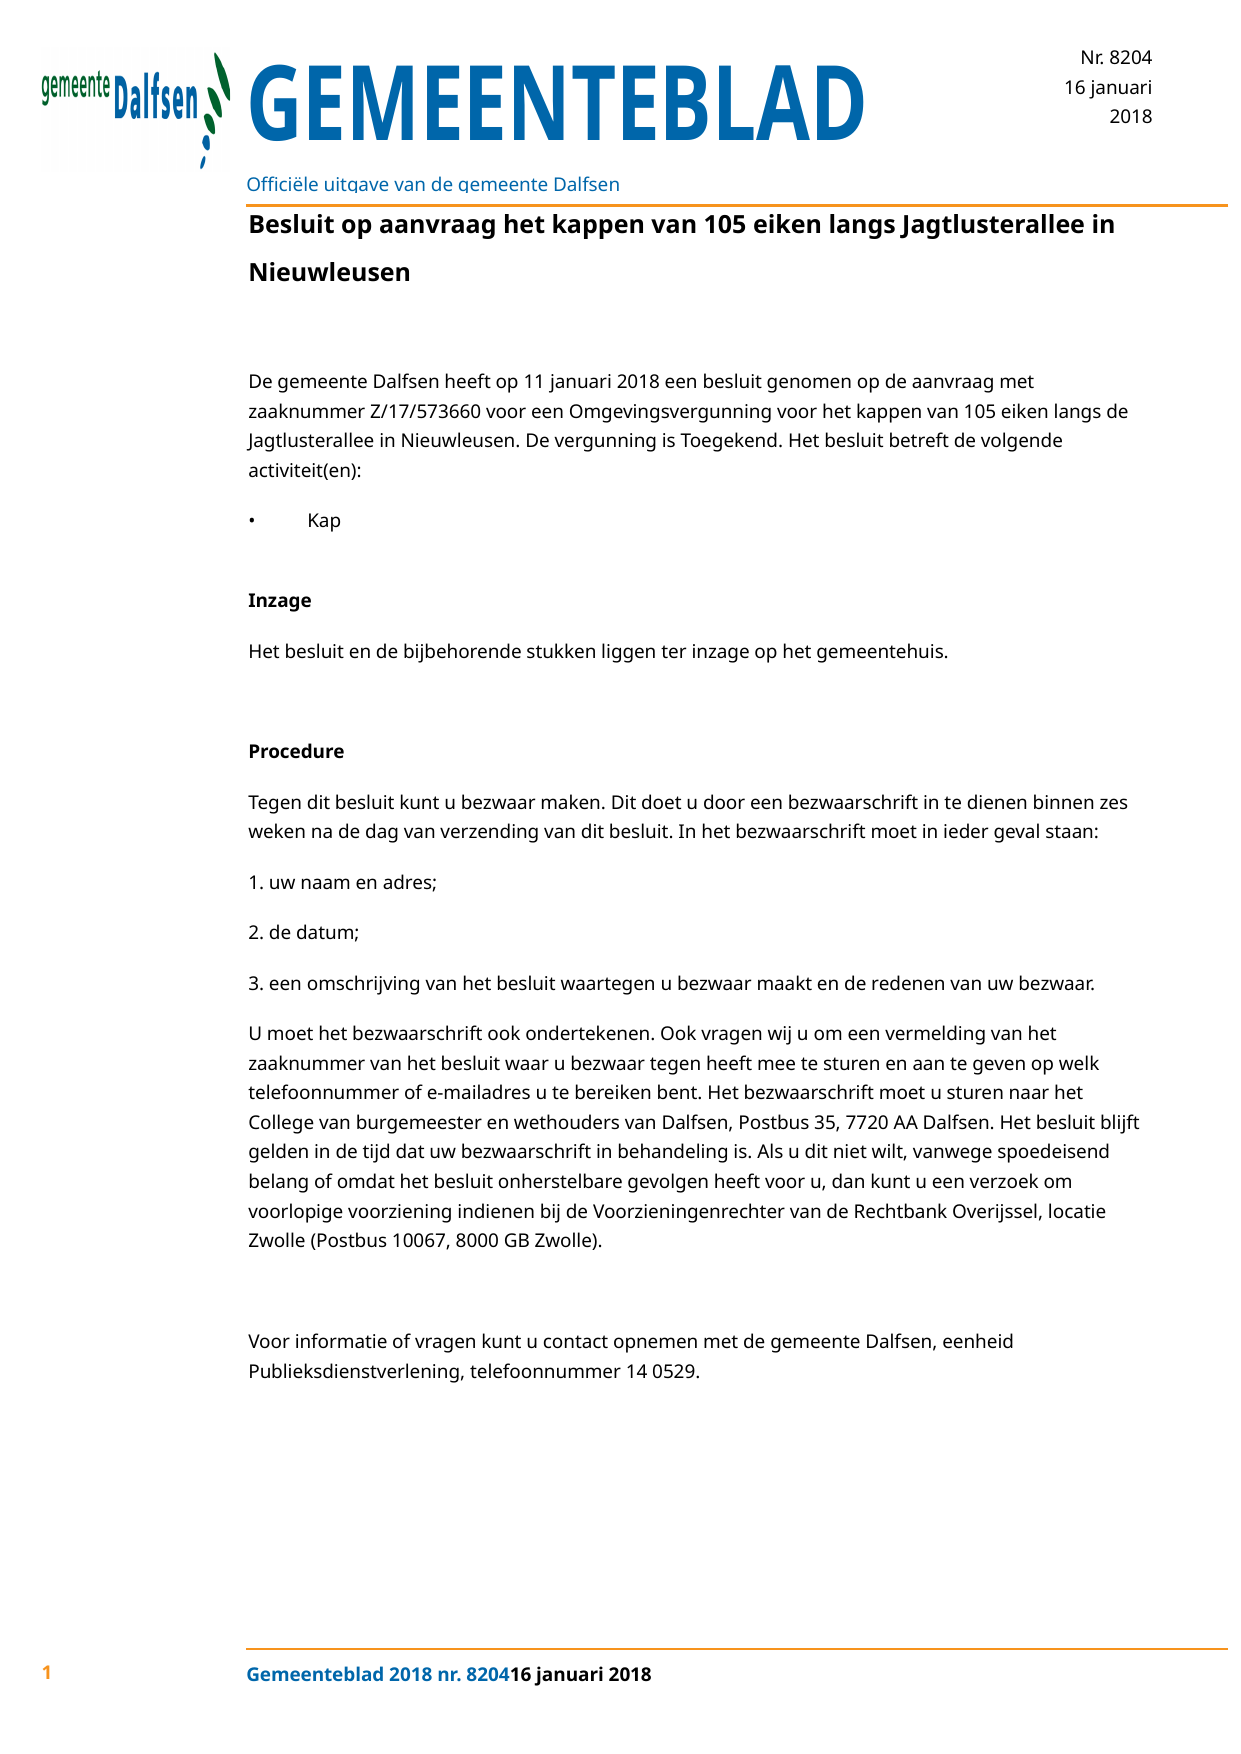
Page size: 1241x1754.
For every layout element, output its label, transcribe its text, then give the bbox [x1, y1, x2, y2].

text Inzage [248, 587, 1152, 613]
text 2. de datum; [248, 919, 1152, 945]
list Kap [248, 507, 1152, 533]
text Besluit op aanvraag het kappen van 105 eiken langs Jagtlusterallee in Nieuwleusen [248, 207, 1152, 288]
text Procedure [248, 739, 1152, 764]
text Tegen dit besluit kunt u bezwaar maken. Dit doet u door een bezwaarschrift in te dienen binnen zes weken na de dag van verzending van dit besluit. In het bezwaarschrift moet in ieder geval staan: [248, 789, 1152, 844]
text 1. uw naam en adres; [248, 869, 1152, 895]
text De gemeente Dalfsen heeft op 11 januari 2018 een besluit genomen op de aanvraag met zaaknummer Z/17/573660 voor een Omgevingsvergunning voor het kappen van 105 eiken langs de Jagtlusterallee in Nieuwleusen. De vergunning is Toegekend. Het besluit betreft de volgende activiteit(en): [248, 368, 1152, 483]
text 3. een omschrijving van het besluit waartegen u bezwaar maakt en de redenen van uw bezwaar. [248, 970, 1152, 996]
text Het besluit en de bijbehorende stukken liggen ter inzage op het gemeentehuis. [248, 638, 1152, 664]
text U moet het bezwaarschrift ook ondertekenen. Ook vragen wij u om een vermelding van het zaaknummer van het besluit waar u bezwaar tegen heeft mee te sturen en aan te geven op welk telefoonnummer of e-mailadres u te bereiken bent. Het bezwaarschrift moet u sturen naar het College van burgemeester en wethouders van Dalfsen, Postbus 35, 7720 AA Dalfsen. Het besluit blijft gelden in de tijd dat uw bezwaarschrift in behandeling is. Als u dit niet wilt, vanwege spoedeisend belang of omdat het besluit onherstelbare gevolgen heeft voor u, dan kunt u een verzoek om voorlopige voorziening indienen bij de Voorzieningenrechter van de Rechtbank Overijssel, locatie Zwolle (Postbus 10067, 8000 GB Zwolle). [248, 1020, 1152, 1253]
text Voor informatie of vragen kunt u contact opnemen met de gemeente Dalfsen, eenheid Publieksdienstverlening, telefoonnummer 14 0529. [248, 1328, 1152, 1384]
picture [41, 47, 231, 172]
